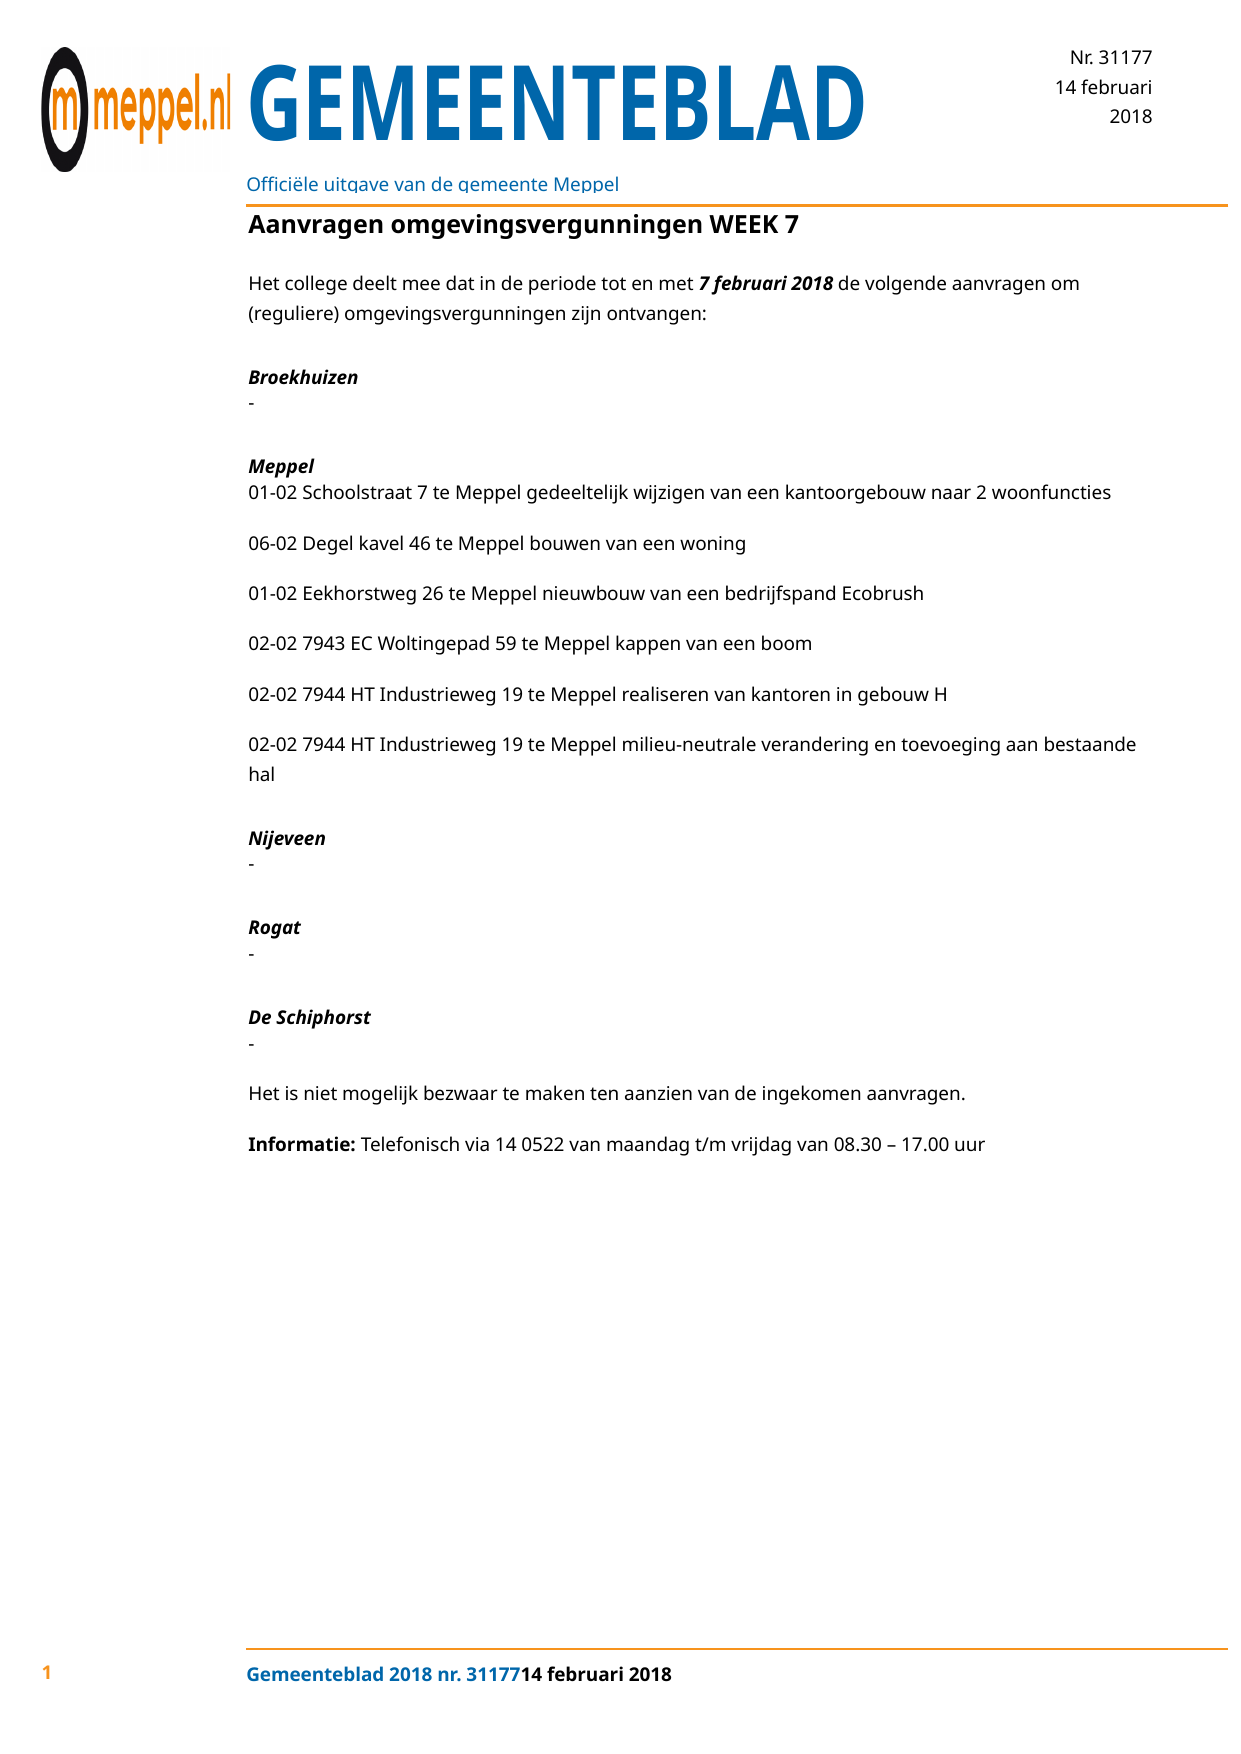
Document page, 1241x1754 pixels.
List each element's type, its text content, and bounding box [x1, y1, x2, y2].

text 06-02 Degel kavel 46 te Meppel bouwen van een woning [248, 530, 1152, 555]
text Meppel [248, 453, 1152, 479]
text Informatie: Telefonisch via 14 0522 van maandag t/m vrijdag van 08.30 – 17.00 uur [248, 1131, 1152, 1157]
text - [248, 389, 1152, 415]
text - [248, 940, 1152, 966]
text Het college deelt mee dat in de periode tot en met 7 februari 2018 de volgende aanvragen om (reguliere) omgevingsvergunningen zijn ontvangen: [248, 270, 1152, 326]
text Nijeveen [248, 825, 1152, 851]
text De Schiphorst [248, 1004, 1152, 1030]
text Aanvragen omgevingsvergunningen WEEK 7 [248, 207, 1152, 241]
text 02-02 7944 HT Industrieweg 19 te Meppel realiseren van kantoren in gebouw H [248, 681, 1152, 707]
text Broekhuizen [248, 364, 1152, 389]
text - [248, 851, 1152, 876]
text - [248, 1030, 1152, 1056]
text Het is niet mogelijk bezwaar te maken ten aanzien van de ingekomen aanvragen. [248, 1080, 1152, 1106]
text 02-02 7943 EC Woltingepad 59 te Meppel kappen van een boom [248, 631, 1152, 656]
text Rogat [248, 914, 1152, 940]
text 01-02 Eekhorstweg 26 te Meppel nieuwbouw van een bedrijfspand Ecobrush [248, 580, 1152, 606]
text 01-02 Schoolstraat 7 te Meppel gedeeltelijk wijzigen van een kantoorgebouw naar 2 woonfuncties [248, 479, 1152, 505]
picture [41, 47, 231, 172]
text 02-02 7944 HT Industrieweg 19 te Meppel milieu-neutrale verandering en toevoeging aan bestaande hal [248, 731, 1152, 787]
